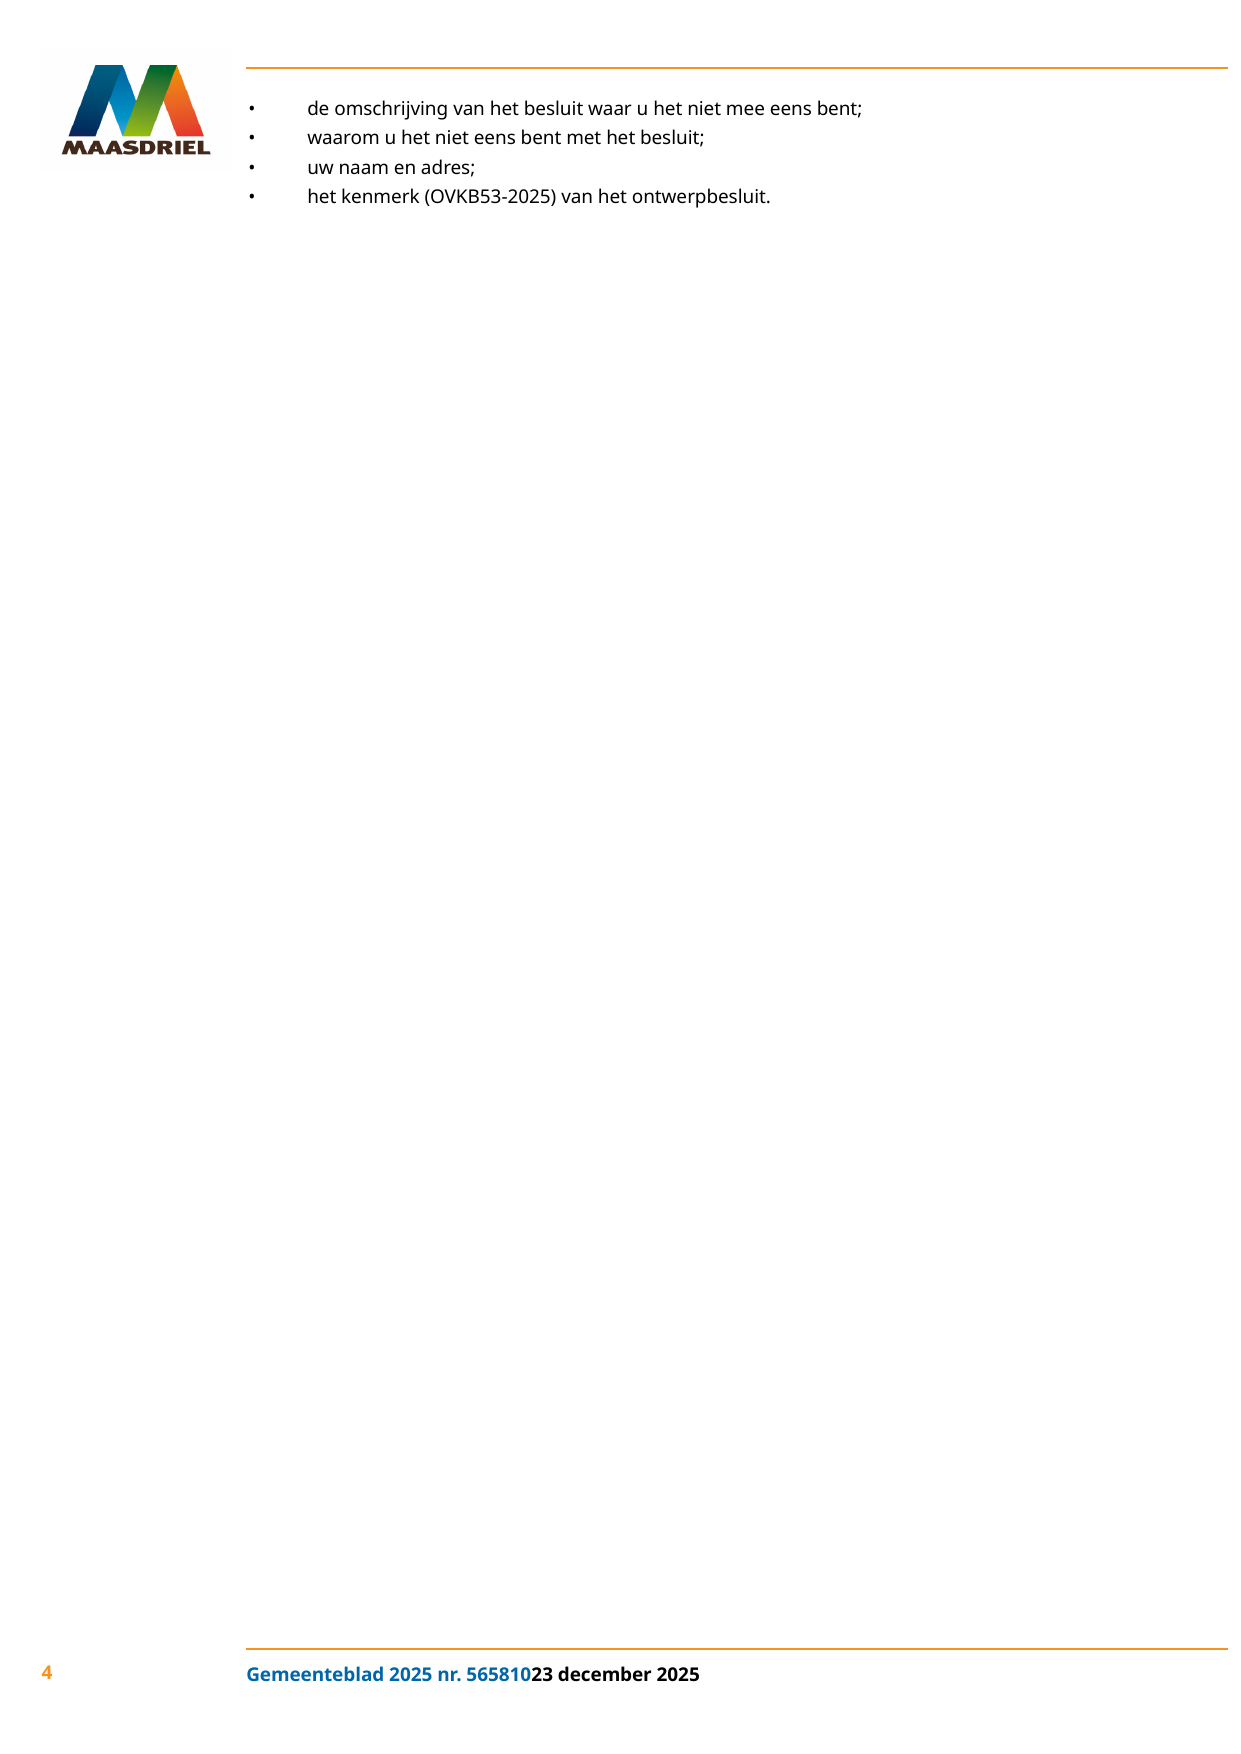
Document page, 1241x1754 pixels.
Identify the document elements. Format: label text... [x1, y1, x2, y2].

list uw naam en adres; [248, 154, 1152, 180]
list de omschrijving van het besluit waar u het niet mee eens bent; [248, 95, 1152, 121]
list het kenmerk (OVKB53-2025) van het ontwerpbesluit. [248, 183, 1152, 209]
picture [41, 47, 231, 172]
list waarom u het niet eens bent met het besluit; [248, 124, 1152, 150]
